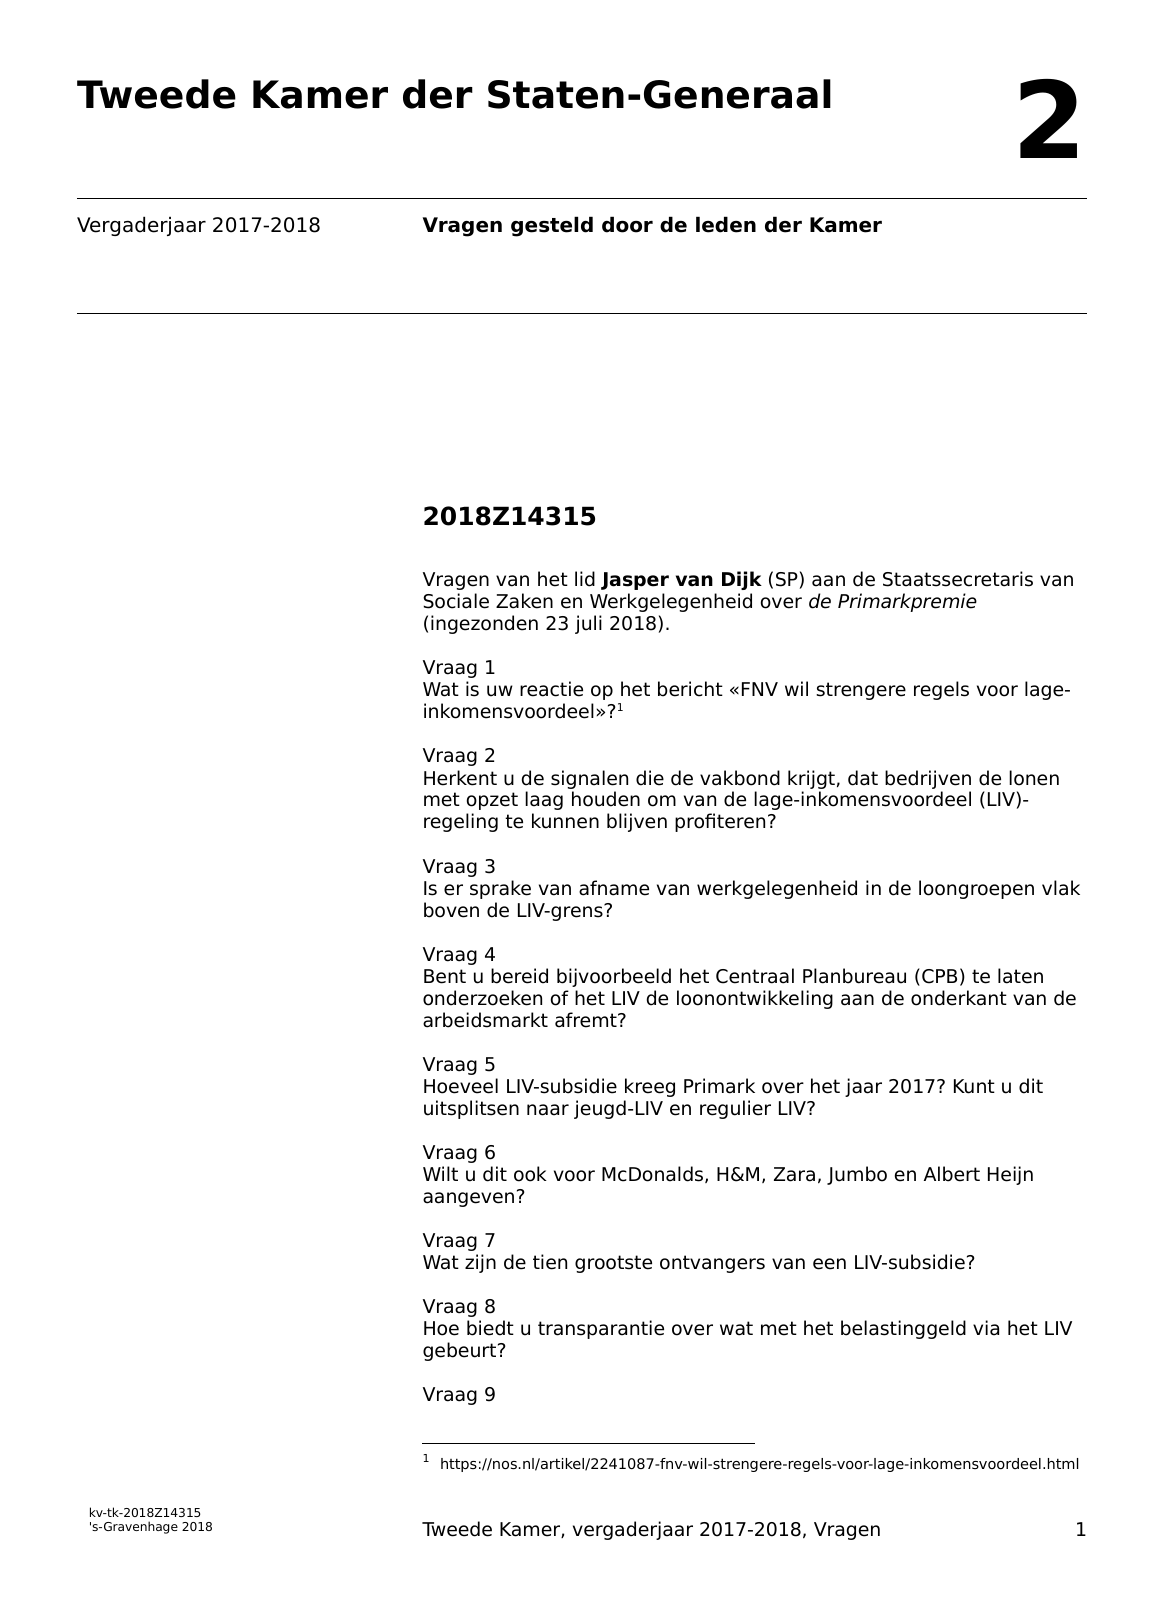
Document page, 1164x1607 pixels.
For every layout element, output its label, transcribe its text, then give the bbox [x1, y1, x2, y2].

text https://nos.nl/artikel/2241087-fnv-wil-strengere-regels-voor-lage-inkomensvoordeel.html [422, 1452, 1087, 1474]
text Wat is uw reactie op het bericht «FNV wil strengere regels voor lage-inkomensvoordeel»? [422, 679, 1087, 723]
text Herkent u de signalen die de vakbond krijgt, dat bedrijven de lonen met opzet laag houden om van de lage-inkomensvoordeel (LIV)-regeling te kunnen blijven profiteren? [422, 767, 1087, 833]
text Hoe biedt u transparantie over wat met het belastinggeld via het LIV gebeurt? [422, 1318, 1087, 1362]
text Vraag 4 [422, 944, 1087, 966]
text Vraag 7 [422, 1230, 1087, 1252]
text Vraag 2 [422, 745, 1087, 767]
text Wat zijn de tien grootste ontvangers van een LIV-subsidie? [422, 1252, 1087, 1274]
text Vraag 5 [422, 1054, 1087, 1076]
text Hoeveel LIV-subsidie kreeg Primark over het jaar 2017? Kunt u dit uitsplitsen naar jeugd-LIV en regulier LIV? [422, 1076, 1087, 1120]
table_cell Vergaderjaar 2017-2018 [77, 199, 422, 313]
text 's-Gravenhage 2018 [88, 1520, 323, 1534]
text Vraag 6 [422, 1142, 1087, 1164]
table_header 2 [886, 59, 1087, 198]
text Vraag 8 [422, 1296, 1087, 1318]
table_cell Vragen gesteld door de leden der Kamer [422, 199, 1087, 313]
text Vraag 1 [422, 657, 1087, 679]
text Bent u bereid bijvoorbeeld het Centraal Planbureau (CPB) te laten onderzoeken of het LIV de loonontwikkeling aan de onderkant van de arbeidsmarkt afremt? [422, 966, 1087, 1032]
text 2018Z14315 [422, 502, 1087, 531]
text Wilt u dit ook voor McDonalds, H&M, Zara, Jumbo en Albert Heijn aangeven? [422, 1164, 1087, 1208]
text Vragen van het lid Jasper van Dijk (SP) aan de Staatssecretaris van Sociale Zaken en Werkgelegenheid over de Primarkpremie (ingezonden 23 juli 2018). [422, 569, 1087, 635]
text Is er sprake van afname van werkgelegenheid in de loongroepen vlak boven de LIV-grens? [422, 877, 1087, 921]
text Vraag 3 [422, 856, 1087, 877]
text Vraag 9 [422, 1384, 1087, 1406]
table_header Tweede Kamer der Staten-Generaal [77, 59, 886, 198]
text kv-tk-2018Z14315 [88, 1506, 323, 1520]
